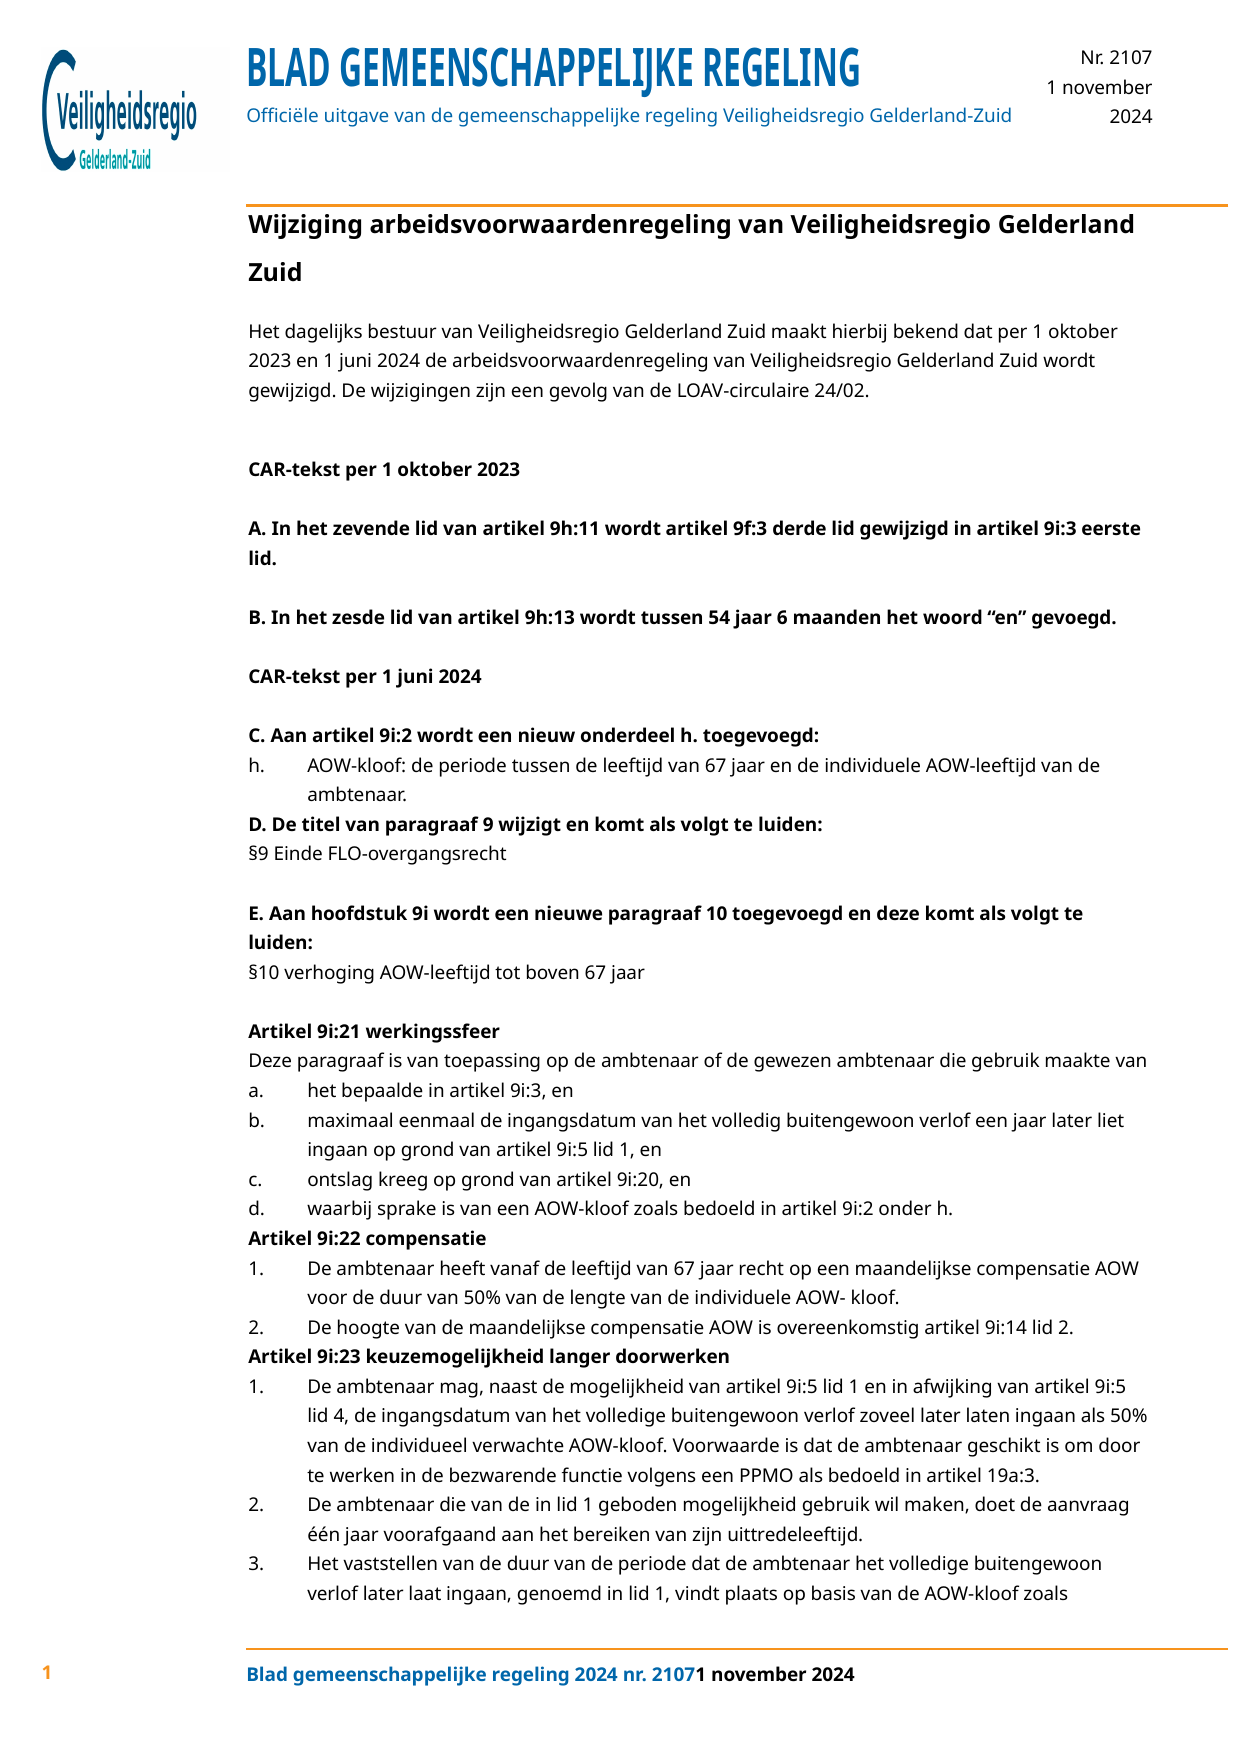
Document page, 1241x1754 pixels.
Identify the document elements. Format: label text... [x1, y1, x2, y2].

text A. In het zevende lid van artikel 9h:11 wordt artikel 9f:3 derde lid gewijzigd in artikel 9i:3 eerste lid. [248, 515, 1152, 570]
text D. De titel van paragraaf 9 wijzigt en komt als volgt te luiden: [248, 811, 1152, 837]
text E. Aan hoofdstuk 9i wordt een nieuwe paragraaf 10 toegevoegd en deze komt als volgt te luiden: [248, 900, 1152, 955]
list De ambtenaar heeft vanaf de leeftijd van 67 jaar recht op een maandelijkse compensatie AOW voor de duur van 50% van de lengte van de individuele AOW- kloof. [248, 1255, 1152, 1310]
text §9 Einde FLO-overgangsrecht [248, 841, 1152, 866]
text B. In het zesde lid van artikel 9h:13 wordt tussen 54 jaar 6 maanden het woord “en” gevoegd. [248, 604, 1152, 629]
picture [41, 47, 231, 172]
text C. Aan artikel 9i:2 wordt een nieuw onderdeel h. toegevoegd: [248, 722, 1152, 748]
text CAR-tekst per 1 juni 2024 [248, 663, 1152, 689]
text Deze paragraaf is van toepassing op de ambtenaar of de gewezen ambtenaar die gebruik maakte van [248, 1048, 1152, 1073]
text §10 verhoging AOW-leeftijd tot boven 67 jaar [248, 959, 1152, 984]
list AOW-kloof: de periode tussen de leeftijd van 67 jaar en de individuele AOW-leeftijd van de ambtenaar. [248, 752, 1152, 807]
list ontslag kreeg op grond van artikel 9i:20, en [248, 1166, 1152, 1192]
list maximaal eenmaal de ingangsdatum van het volledig buitengewoon verlof een jaar later liet ingaan op grond van artikel 9i:5 lid 1, en [248, 1107, 1152, 1162]
text CAR-tekst per 1 oktober 2023 [248, 456, 1152, 482]
text Het dagelijks bestuur van Veiligheidsregio Gelderland Zuid maakt hierbij bekend dat per 1 oktober 2023 en 1 juni 2024 de arbeidsvoorwaardenregeling van Veiligheidsregio Gelderland Zuid wordt gewijzigd. De wijzigingen zijn een gevolg van de LOAV-circulaire 24/02. [248, 318, 1152, 403]
list Het vaststellen van de duur van de periode dat de ambtenaar het volledige buitengewoon verlof later laat ingaan, genoemd in lid 1, vindt plaats op basis van de AOW-kloof zoals [248, 1551, 1152, 1606]
list De hoogte van de maandelijkse compensatie AOW is overeenkomstig artikel 9i:14 lid 2. [248, 1314, 1152, 1339]
list het bepaalde in artikel 9i:3, en [248, 1077, 1152, 1103]
text Artikel 9i:21 werkingssfeer [248, 1018, 1152, 1044]
text Artikel 9i:23 keuzemogelijkheid langer doorwerken [248, 1343, 1152, 1369]
list De ambtenaar die van de in lid 1 geboden mogelijkheid gebruik wil maken, doet de aanvraag één jaar voorafgaand aan het bereiken van zijn uittredeleeftijd. [248, 1491, 1152, 1547]
list waarbij sprake is van een AOW-kloof zoals bedoeld in artikel 9i:2 onder h. [248, 1196, 1152, 1221]
text Wijziging arbeidsvoorwaardenregeling van Veiligheidsregio Gelderland Zuid [248, 207, 1152, 288]
list De ambtenaar mag, naast de mogelijkheid van artikel 9i:5 lid 1 en in afwijking van artikel 9i:5 lid 4, de ingangsdatum van het volledige buitengewoon verlof zoveel later laten ingaan als 50% van de individueel verwachte AOW-kloof. Voorwaarde is dat de ambtenaar geschikt is om door te werken in de bezwarende functie volgens een PPMO als bedoeld in artikel 19a:3. [248, 1373, 1152, 1487]
text Artikel 9i:22 compensatie [248, 1225, 1152, 1251]
